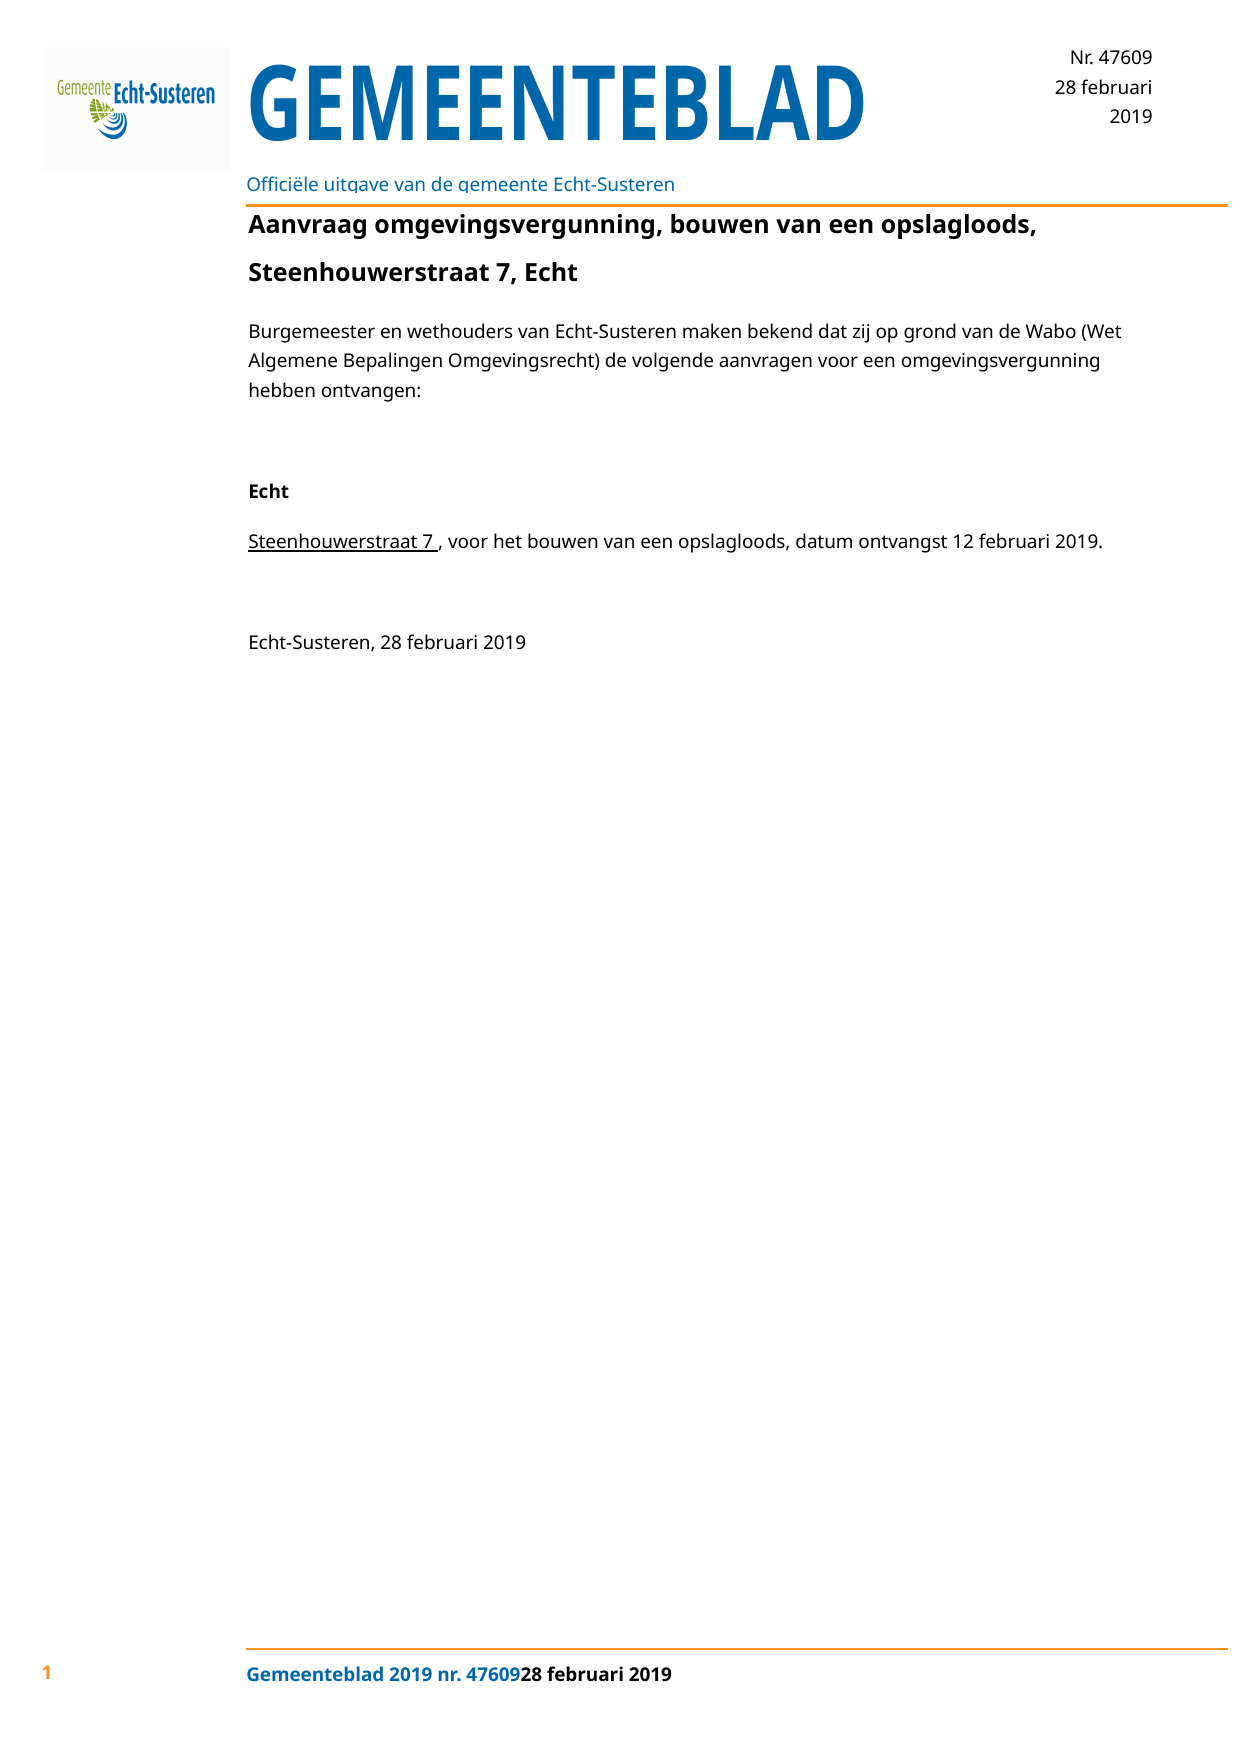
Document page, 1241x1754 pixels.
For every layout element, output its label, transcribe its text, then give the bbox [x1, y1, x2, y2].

text Steenhouwerstraat 7 , voor het bouwen van een opslagloods, datum ontvangst 12 februari 2019. [248, 528, 1152, 554]
text Echt [248, 478, 1152, 504]
text Echt-Susteren, 28 februari 2019 [248, 629, 1152, 655]
text Aanvraag omgevingsvergunning, bouwen van een opslagloods, Steenhouwerstraat 7, Echt [248, 207, 1152, 288]
text Burgemeester en wethouders van Echt-Susteren maken bekend dat zij op grond van de Wabo (Wet Algemene Bepalingen Omgevingsrecht) de volgende aanvragen voor een omgevingsvergunning hebben ontvangen: [248, 318, 1152, 403]
picture [41, 47, 231, 172]
